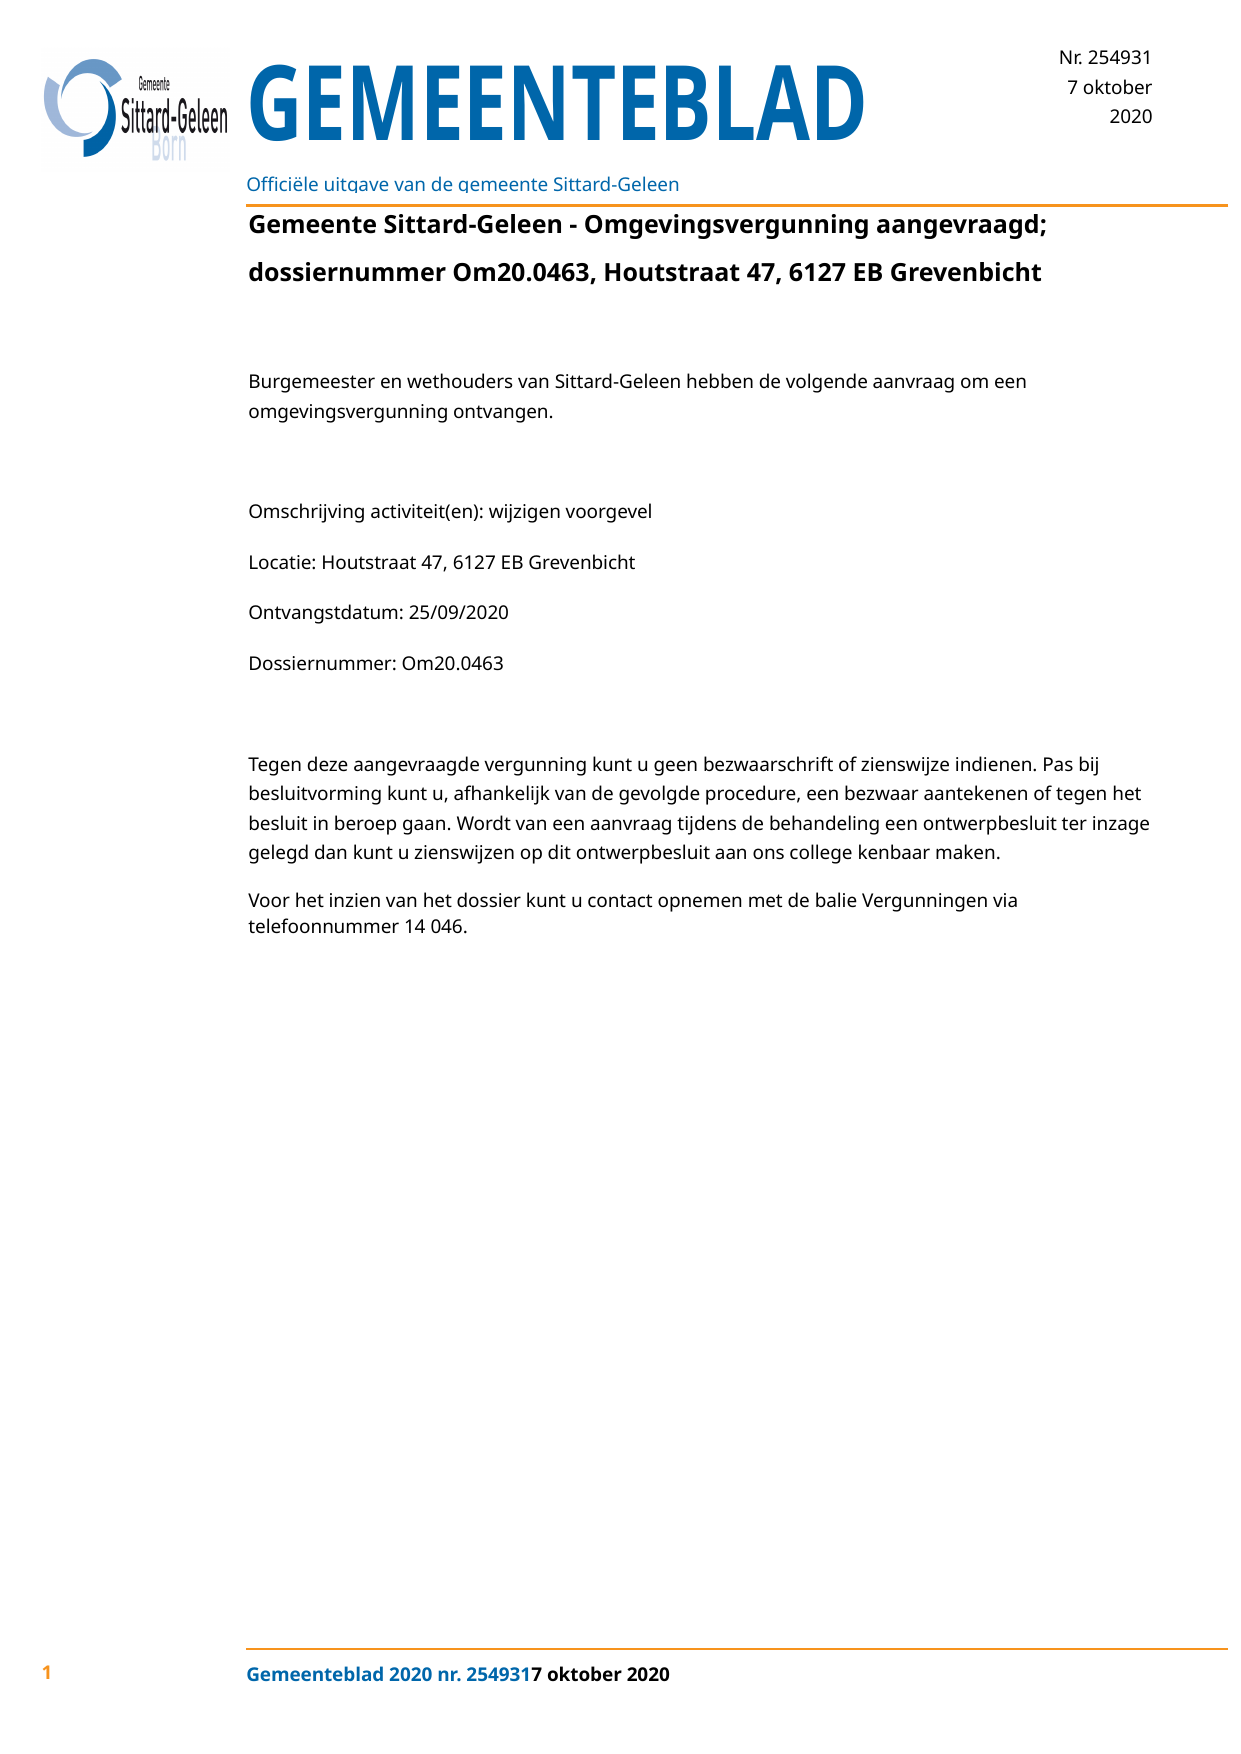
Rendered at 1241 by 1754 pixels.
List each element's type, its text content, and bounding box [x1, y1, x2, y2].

text Burgemeester en wethouders van Sittard-Geleen hebben de volgende aanvraag om een omgevingsvergunning ontvangen. [248, 368, 1152, 424]
text Voor het inzien van het dossier kunt u contact opnemen met de balie Vergunningen via telefoonnummer 14 046. [248, 887, 1152, 939]
picture [41, 47, 231, 172]
text Omschrijving activiteit(en): wijzigen voorgevel [248, 499, 1152, 524]
text Ontvangstdatum: 25/09/2020 [248, 599, 1152, 625]
text Dossiernummer: Om20.0463 [248, 650, 1152, 676]
text Tegen deze aangevraagde vergunning kunt u geen bezwaarschrift of zienswijze indienen. Pas bij besluitvorming kunt u, afhankelijk van de gevolgde procedure, een bezwaar aantekenen of tegen het besluit in beroep gaan. Wordt van een aanvraag tijdens de behandeling een ontwerpbesluit ter inzage gelegd dan kunt u zienswijzen op dit ontwerpbesluit aan ons college kenbaar maken. [248, 751, 1152, 865]
text Gemeente Sittard-Geleen - Omgevingsvergunning aangevraagd; dossiernummer Om20.0463, Houtstraat 47, 6127 EB Grevenbicht [248, 207, 1152, 288]
text Locatie: Houtstraat 47, 6127 EB Grevenbicht [248, 549, 1152, 575]
